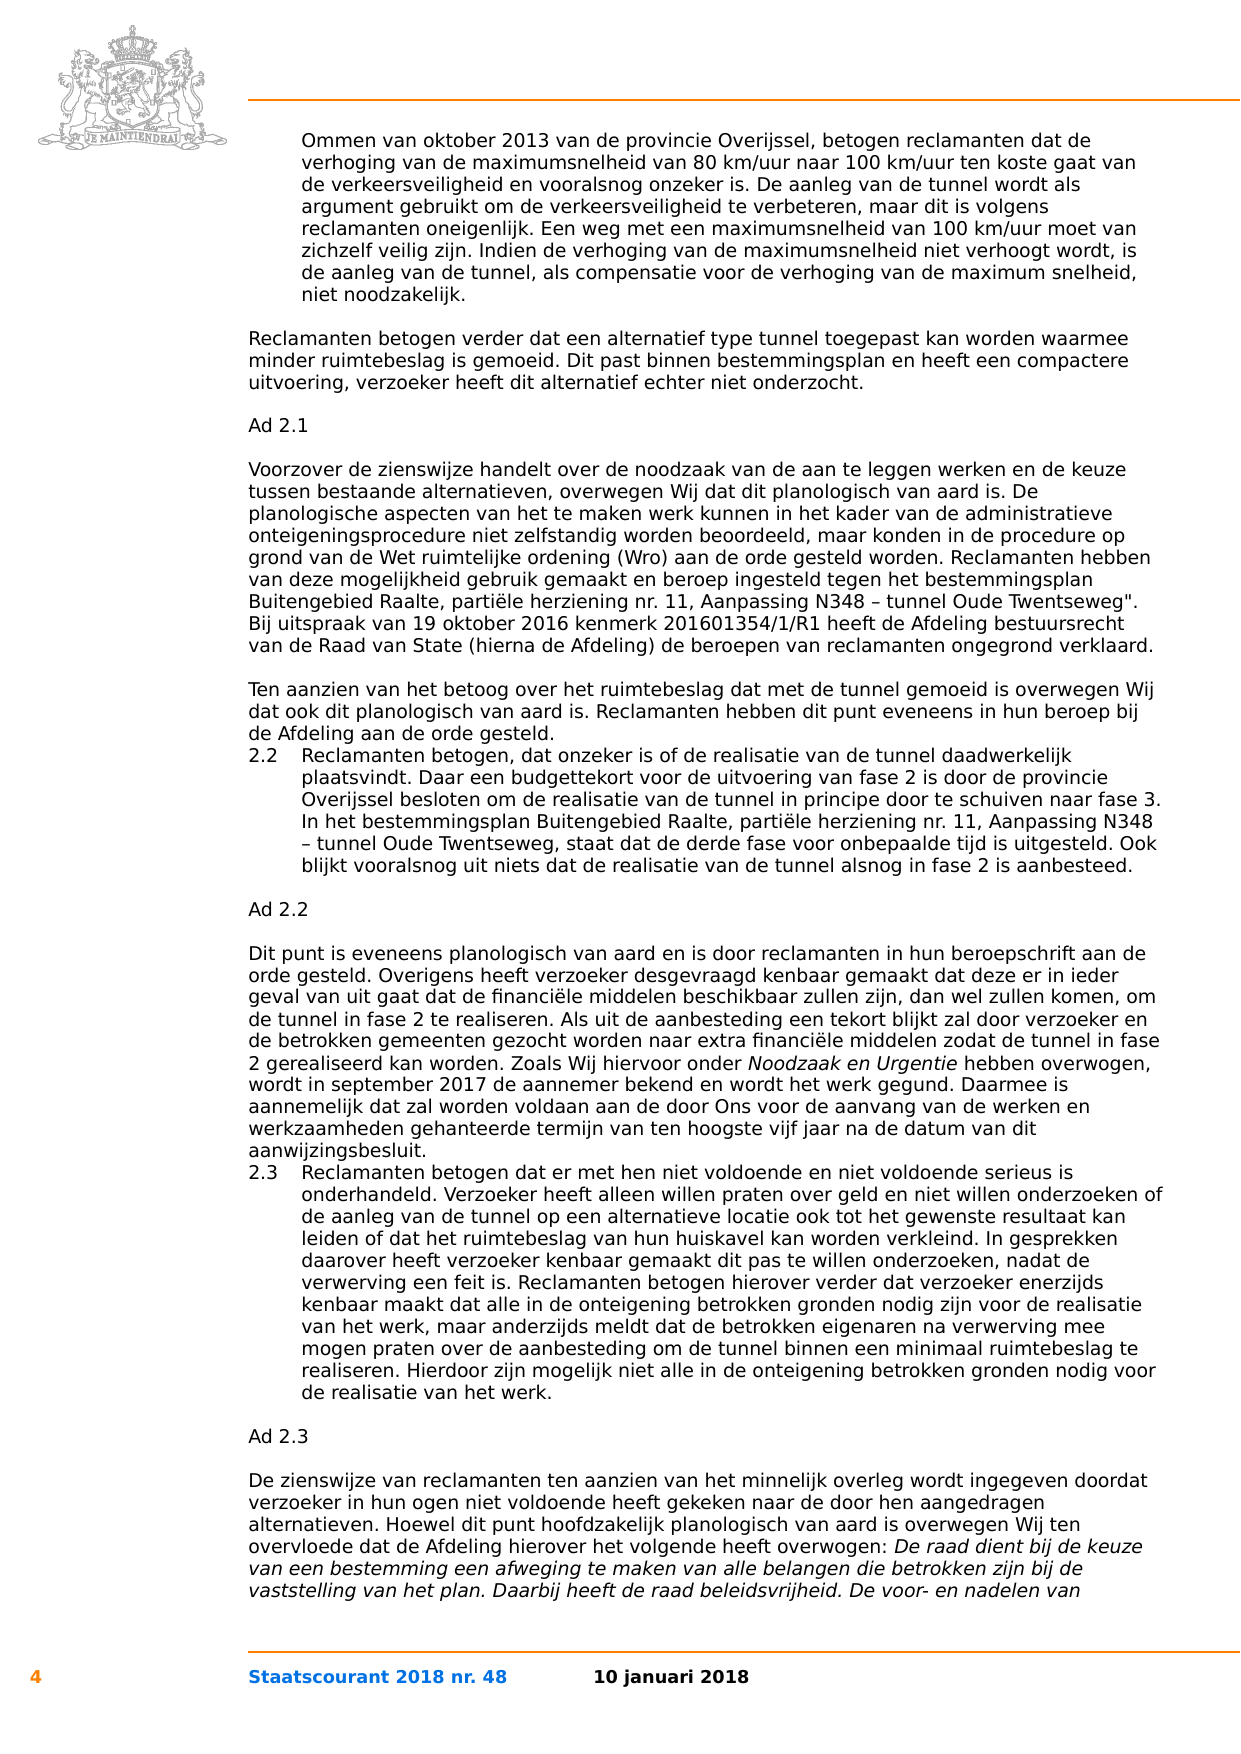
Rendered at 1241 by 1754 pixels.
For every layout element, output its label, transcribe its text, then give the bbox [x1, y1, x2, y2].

text Ad 2.2 [248, 899, 1163, 921]
text Ad 2.1 [248, 415, 1163, 437]
text Ad 2.3 [248, 1426, 1163, 1448]
text Ten aanzien van het betoog over het ruimtebeslag dat met de tunnel gemoeid is overwegen Wij dat ook dit planologisch van aard is. Reclamanten hebben dit punt eveneens in hun beroep bij de Afdeling aan de orde gesteld. [248, 679, 1163, 745]
picture [38, 25, 227, 150]
text 2.2 Reclamanten betogen, dat onzeker is of de realisatie van de tunnel daadwerkelijk plaatsvindt. Daar een budgettekort voor de uitvoering van fase 2 is door de provincie Overijssel besloten om de realisatie van de tunnel in principe door te schuiven naar fase 3. In het bestemmingsplan Buitengebied Raalte, partiële herziening nr. 11, Aanpassing N348 – tunnel Oude Twentseweg, staat dat de derde fase voor onbepaalde tijd is uitgesteld. Ook blijkt vooralsnog uit niets dat de realisatie van de tunnel alsnog in fase 2 is aanbesteed. [248, 745, 1163, 877]
text Ommen van oktober 2013 van de provincie Overijssel, betogen reclamanten dat de verhoging van de maximumsnelheid van 80 km/uur naar 100 km/uur ten koste gaat van de verkeersveiligheid en vooralsnog onzeker is. De aanleg van de tunnel wordt als argument gebruikt om de verkeersveiligheid te verbeteren, maar dit is volgens reclamanten oneigenlijk. Een weg met een maximumsnelheid van 100 km/uur moet van zichzelf veilig zijn. Indien de verhoging van de maximumsnelheid niet verhoogt wordt, is de aanleg van de tunnel, als compensatie voor de verhoging van de maximum snelheid, niet noodzakelijk. [248, 130, 1163, 306]
text De zienswijze van reclamanten ten aanzien van het minnelijk overleg wordt ingegeven doordat verzoeker in hun ogen niet voldoende heeft gekeken naar de door hen aangedragen alternatieven. Hoewel dit punt hoofdzakelijk planologisch van aard is overwegen Wij ten overvloede dat de Afdeling hierover het volgende heeft overwogen: De raad dient bij de keuze van een bestemming een afweging te maken van alle belangen die betrokken zijn bij de vaststelling van het plan. Daarbij heeft de raad beleidsvrijheid. De voor- en nadelen van [248, 1470, 1163, 1602]
text Dit punt is eveneens planologisch van aard en is door reclamanten in hun beroepschrift aan de orde gesteld. Overigens heeft verzoeker desgevraagd kenbaar gemaakt dat deze er in ieder geval van uit gaat dat de financiële middelen beschikbaar zullen zijn, dan wel zullen komen, om de tunnel in fase 2 te realiseren. Als uit de aanbesteding een tekort blijkt zal door verzoeker en de betrokken gemeenten gezocht worden naar extra financiële middelen zodat de tunnel in fase 2 gerealiseerd kan worden. Zoals Wij hiervoor onder Noodzaak en Urgentie hebben overwogen, wordt in september 2017 de aannemer bekend en wordt het werk gegund. Daarmee is aannemelijk dat zal worden voldaan aan de door Ons voor de aanvang van de werken en werkzaamheden gehanteerde termijn van ten hoogste vijf jaar na de datum van dit aanwijzingsbesluit. [248, 942, 1163, 1162]
text Voorzover de zienswijze handelt over de noodzaak van de aan te leggen werken en de keuze tussen bestaande alternatieven, overwegen Wij dat dit planologisch van aard is. De planologische aspecten van het te maken werk kunnen in het kader van de administratieve onteigeningsprocedure niet zelfstandig worden beoordeeld, maar konden in de procedure op grond van de Wet ruimtelijke ordening (Wro) aan de orde gesteld worden. Reclamanten hebben van deze mogelijkheid gebruik gemaakt en beroep ingesteld tegen het bestemmingsplan Buitengebied Raalte, partiële herziening nr. 11, Aanpassing N348 – tunnel Oude Twentseweg". Bij uitspraak van 19 oktober 2016 kenmerk 201601354/1/R1 heeft de Afdeling bestuursrecht van de Raad van State (hierna de Afdeling) de beroepen van reclamanten ongegrond verklaard. [248, 459, 1163, 657]
text Reclamanten betogen verder dat een alternatief type tunnel toegepast kan worden waarmee minder ruimtebeslag is gemoeid. Dit past binnen bestemmingsplan en heeft een compactere uitvoering, verzoeker heeft dit alternatief echter niet onderzocht. [248, 328, 1163, 393]
text 2.3 Reclamanten betogen dat er met hen niet voldoende en niet voldoende serieus is onderhandeld. Verzoeker heeft alleen willen praten over geld en niet willen onderzoeken of de aanleg van de tunnel op een alternatieve locatie ook tot het gewenste resultaat kan leiden of dat het ruimtebeslag van hun huiskavel kan worden verkleind. In gesprekken daarover heeft verzoeker kenbaar gemaakt dit pas te willen onderzoeken, nadat de verwerving een feit is. Reclamanten betogen hierover verder dat verzoeker enerzijds kenbaar maakt dat alle in de onteigening betrokken gronden nodig zijn voor de realisatie van het werk, maar anderzijds meldt dat de betrokken eigenaren na verwerving mee mogen praten over de aanbesteding om de tunnel binnen een minimaal ruimtebeslag te realiseren. Hierdoor zijn mogelijk niet alle in de onteigening betrokken gronden nodig voor de realisatie van het werk. [248, 1162, 1163, 1404]
